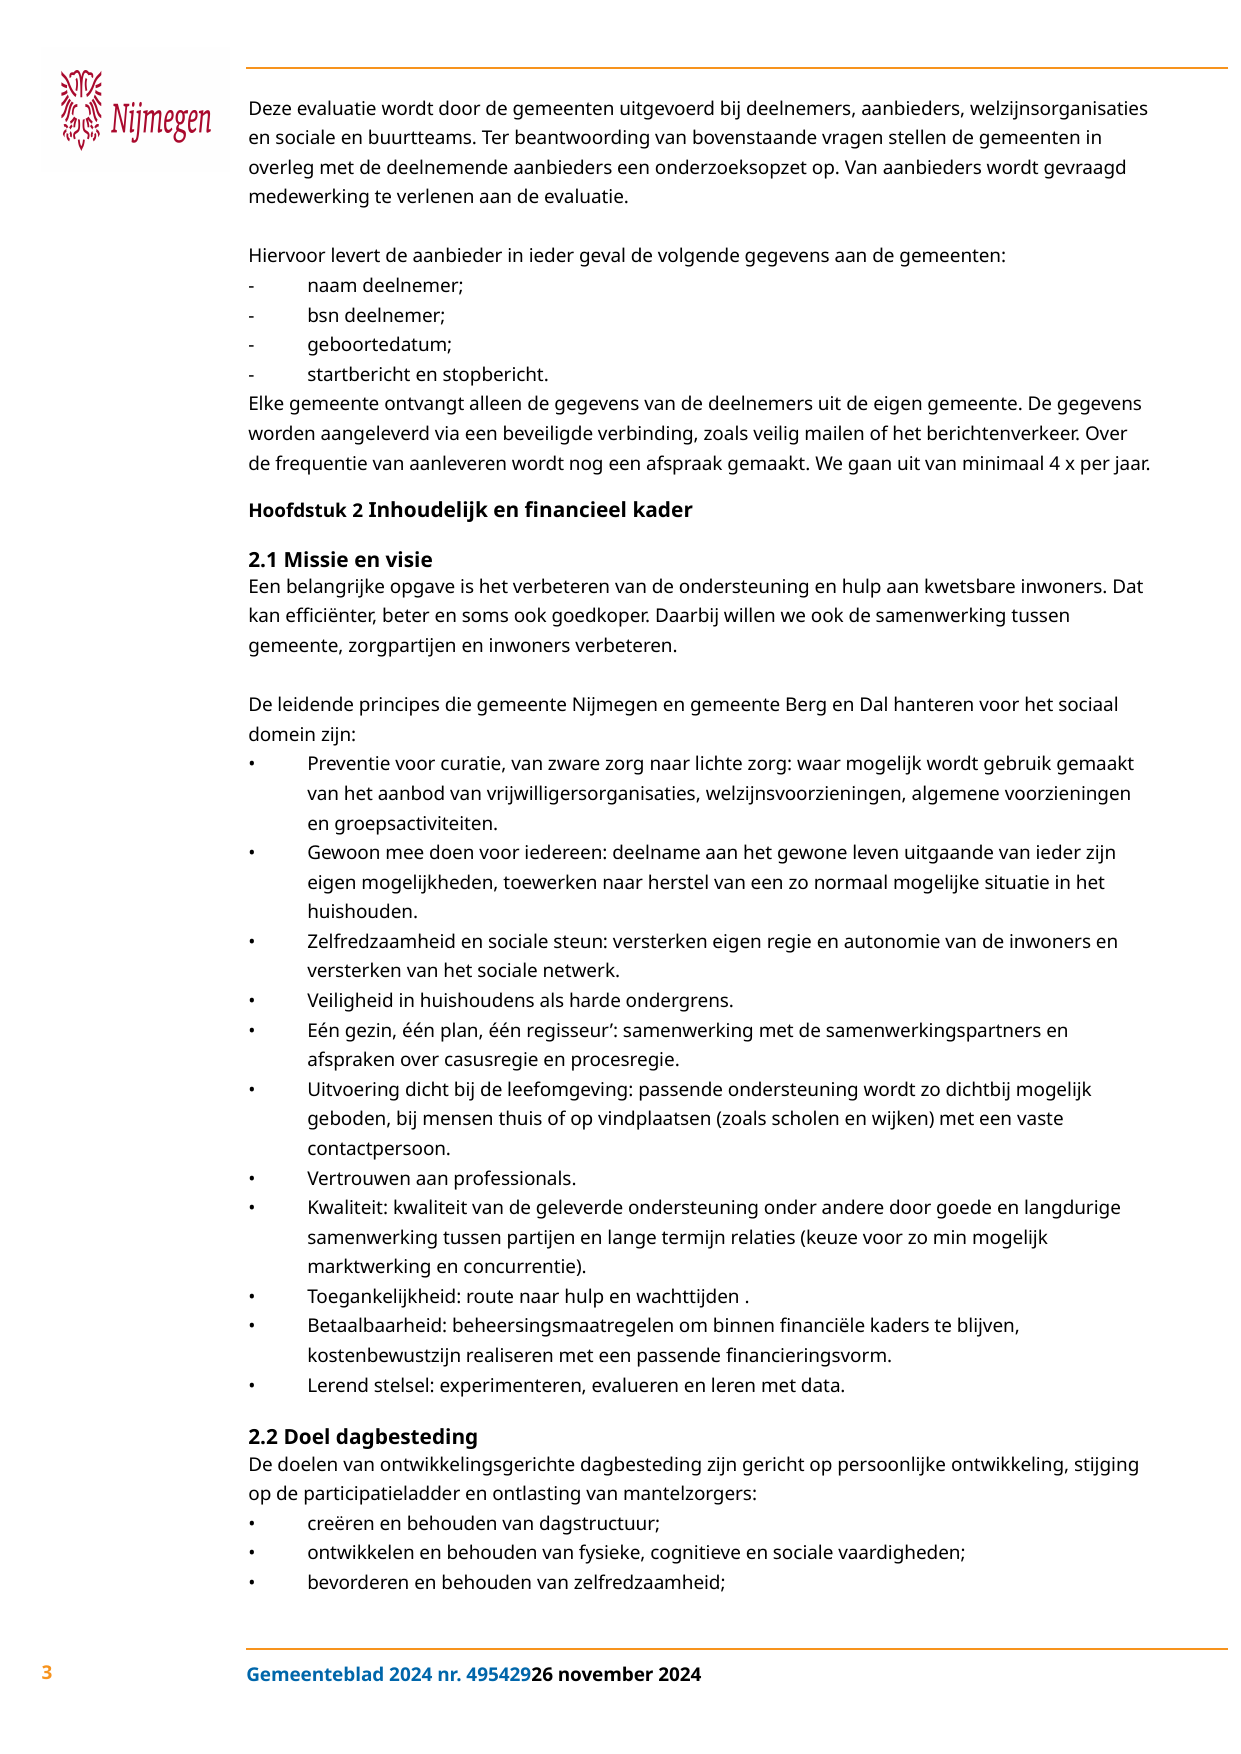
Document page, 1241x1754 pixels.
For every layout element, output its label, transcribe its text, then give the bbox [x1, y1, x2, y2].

list geboortedatum; [248, 331, 1152, 357]
text Een belangrijke opgave is het verbeteren van de ondersteuning en hulp aan kwetsbare inwoners. Dat kan efficiënter, beter en soms ook goedkoper. Daarbij willen we ook de samenwerking tussen gemeente, zorgpartijen en inwoners verbeteren. [248, 573, 1152, 658]
list Veiligheid in huishoudens als harde ondergrens. [248, 987, 1152, 1013]
list Eén gezin, één plan, één regisseur’: samenwerking met de samenwerkingspartners en afspraken over casusregie en procesregie. [248, 1017, 1152, 1072]
list Zelfredzaamheid en sociale steun: versterken eigen regie en autonomie van de inwoners en versterken van het sociale netwerk. [248, 928, 1152, 983]
list ontwikkelen en behouden van fysieke, cognitieve en sociale vaardigheden; [248, 1539, 1152, 1565]
list Kwaliteit: kwaliteit van de geleverde ondersteuning onder andere door goede en langdurige samenwerking tussen partijen en lange termijn relaties (keuze voor zo min mogelijk marktwerking en concurrentie). [248, 1194, 1152, 1279]
list Betaalbaarheid: beheersingsmaatregelen om binnen financiële kaders te blijven, kostenbewustzijn realiseren met een passende financieringsvorm. [248, 1313, 1152, 1368]
list Preventie voor curatie, van zware zorg naar lichte zorg: waar mogelijk wordt gebruik gemaakt van het aanbod van vrijwilligersorganisaties, welzijnsvoorzieningen, algemene voorzieningen en groepsactiviteiten. [248, 751, 1152, 836]
list Toegankelijkheid: route naar hulp en wachttijden . [248, 1283, 1152, 1309]
list Vertrouwen aan professionals. [248, 1165, 1152, 1191]
text Hiervoor levert de aanbieder in ieder geval de volgende gegevens aan de gemeenten: [248, 243, 1152, 268]
picture [41, 47, 231, 172]
list Gewoon mee doen voor iedereen: deelname aan het gewone leven uitgaande van ieder zijn eigen mogelijkheden, toewerken naar herstel van een zo normaal mogelijke situatie in het huishouden. [248, 839, 1152, 924]
list bsn deelnemer; [248, 302, 1152, 328]
text 2.2 Doel dagbesteding [248, 1422, 1152, 1451]
text Hoofdstuk 2 Inhoudelijk en financieel kader [248, 495, 1152, 524]
text De leidende principes die gemeente Nijmegen en gemeente Berg en Dal hanteren voor het sociaal domein zijn: [248, 691, 1152, 747]
list naam deelnemer; [248, 272, 1152, 298]
list Lerend stelsel: experimenteren, evalueren en leren met data. [248, 1372, 1152, 1398]
text Deze evaluatie wordt door de gemeenten uitgevoerd bij deelnemers, aanbieders, welzijnsorganisaties en sociale en buurtteams. Ter beantwoording van bovenstaande vragen stellen de gemeenten in overleg met de deelnemende aanbieders een onderzoeksopzet op. Van aanbieders wordt gevraagd medewerking te verlenen aan de evaluatie. [248, 95, 1152, 209]
text 2.1 Missie en visie [248, 545, 1152, 573]
text De doelen van ontwikkelingsgerichte dagbesteding zijn gericht op persoonlijke ontwikkeling, stijging op de participatieladder en ontlasting van mantelzorgers: [248, 1451, 1152, 1506]
list bevorderen en behouden van zelfredzaamheid; [248, 1569, 1152, 1595]
list creëren en behouden van dagstructuur; [248, 1510, 1152, 1536]
text Elke gemeente ontvangt alleen de gegevens van de deelnemers uit de eigen gemeente. De gegevens worden aangeleverd via een beveiligde verbinding, zoals veilig mailen of het berichtenverkeer. Over de frequentie van aanleveren wordt nog een afspraak gemaakt. We gaan uit van minimaal 4 x per jaar. [248, 391, 1152, 476]
list Uitvoering dicht bij de leefomgeving: passende ondersteuning wordt zo dichtbij mogelijk geboden, bij mensen thuis of op vindplaatsen (zoals scholen en wijken) met een vaste contactpersoon. [248, 1076, 1152, 1161]
list startbericht en stopbericht. [248, 361, 1152, 387]
